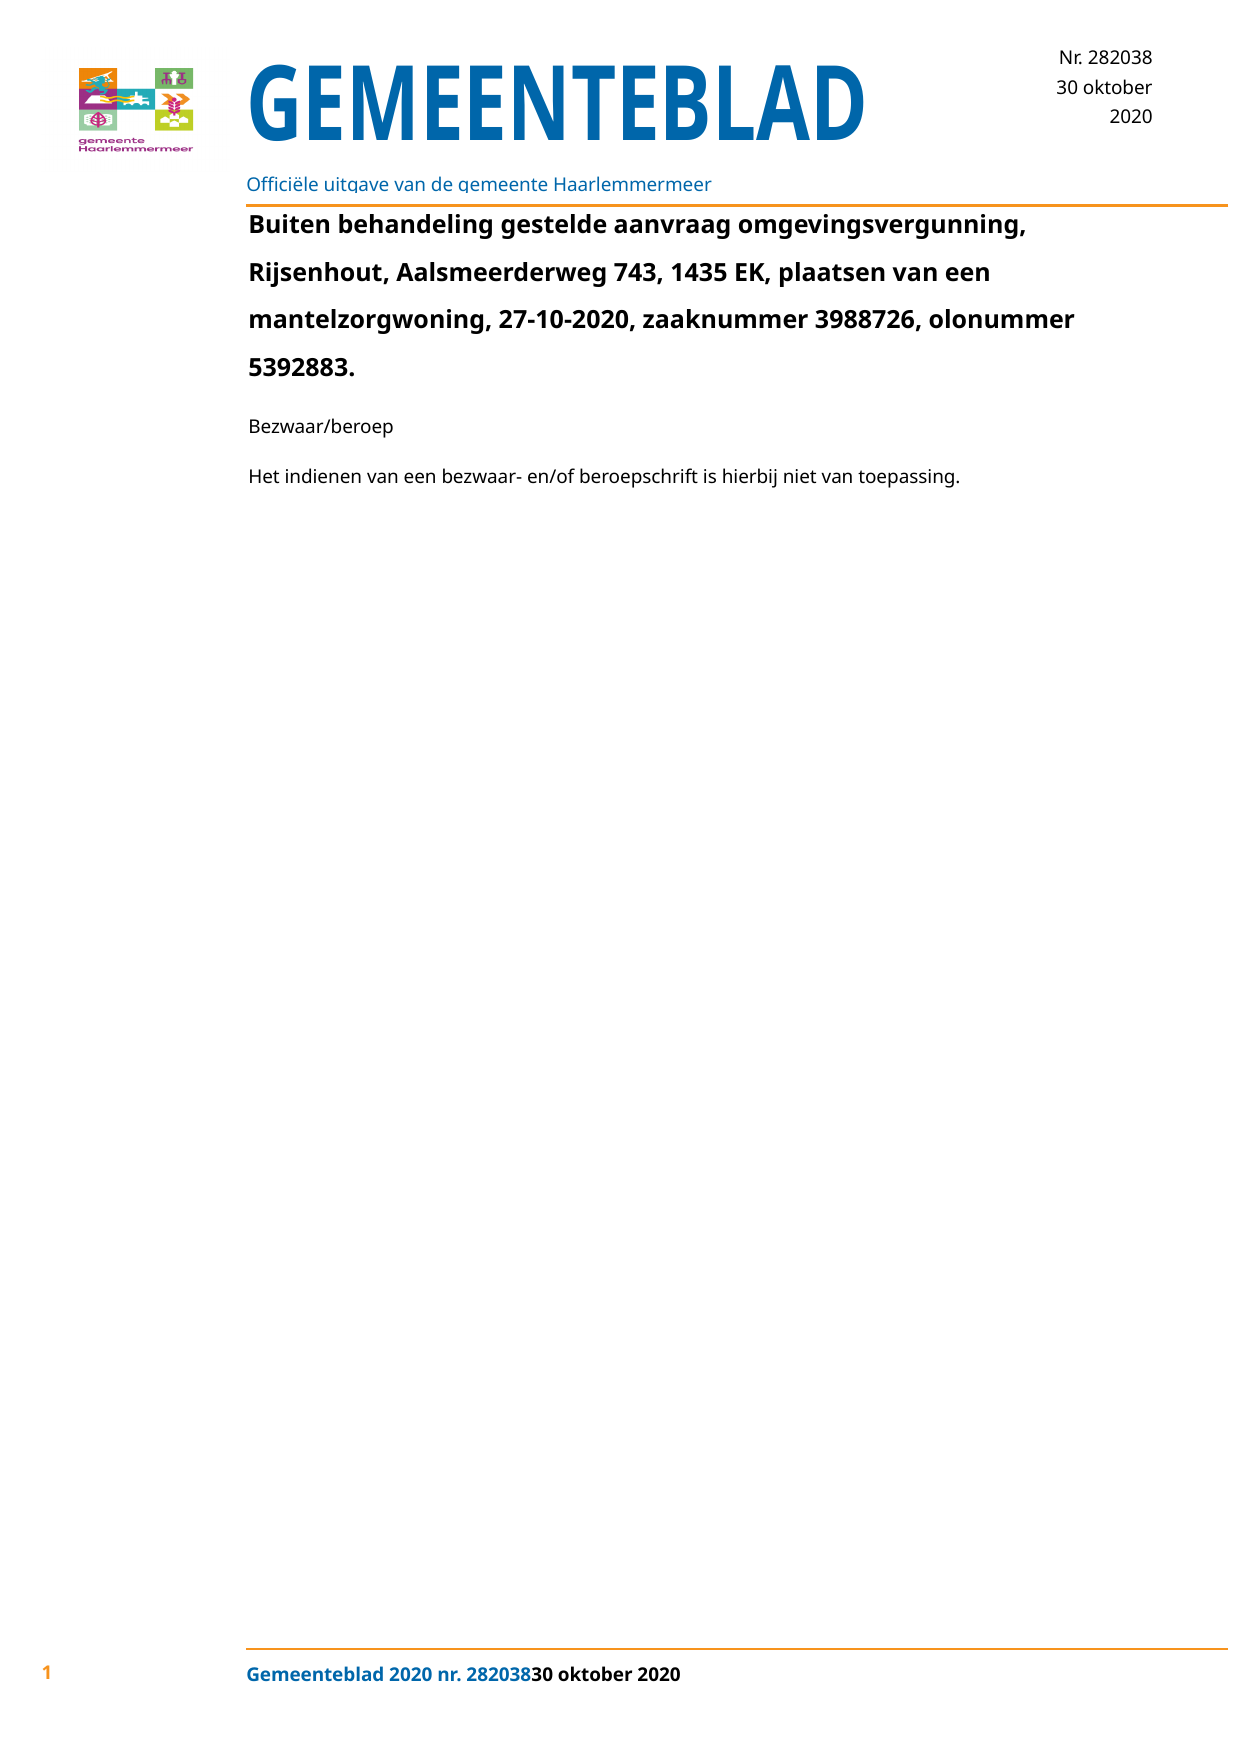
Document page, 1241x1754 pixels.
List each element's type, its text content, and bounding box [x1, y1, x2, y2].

picture [41, 47, 231, 172]
text Buiten behandeling gestelde aanvraag omgevingsvergunning, Rijsenhout, Aalsmeerderweg 743, 1435 EK, plaatsen van een mantelzorgwoning, 27-10-2020, zaaknummer 3988726, olonummer 5392883. [248, 207, 1152, 384]
text Het indienen van een bezwaar- en/of beroepschrift is hierbij niet van toepassing. [248, 463, 1152, 489]
text Bezwaar/beroep [248, 413, 1152, 439]
